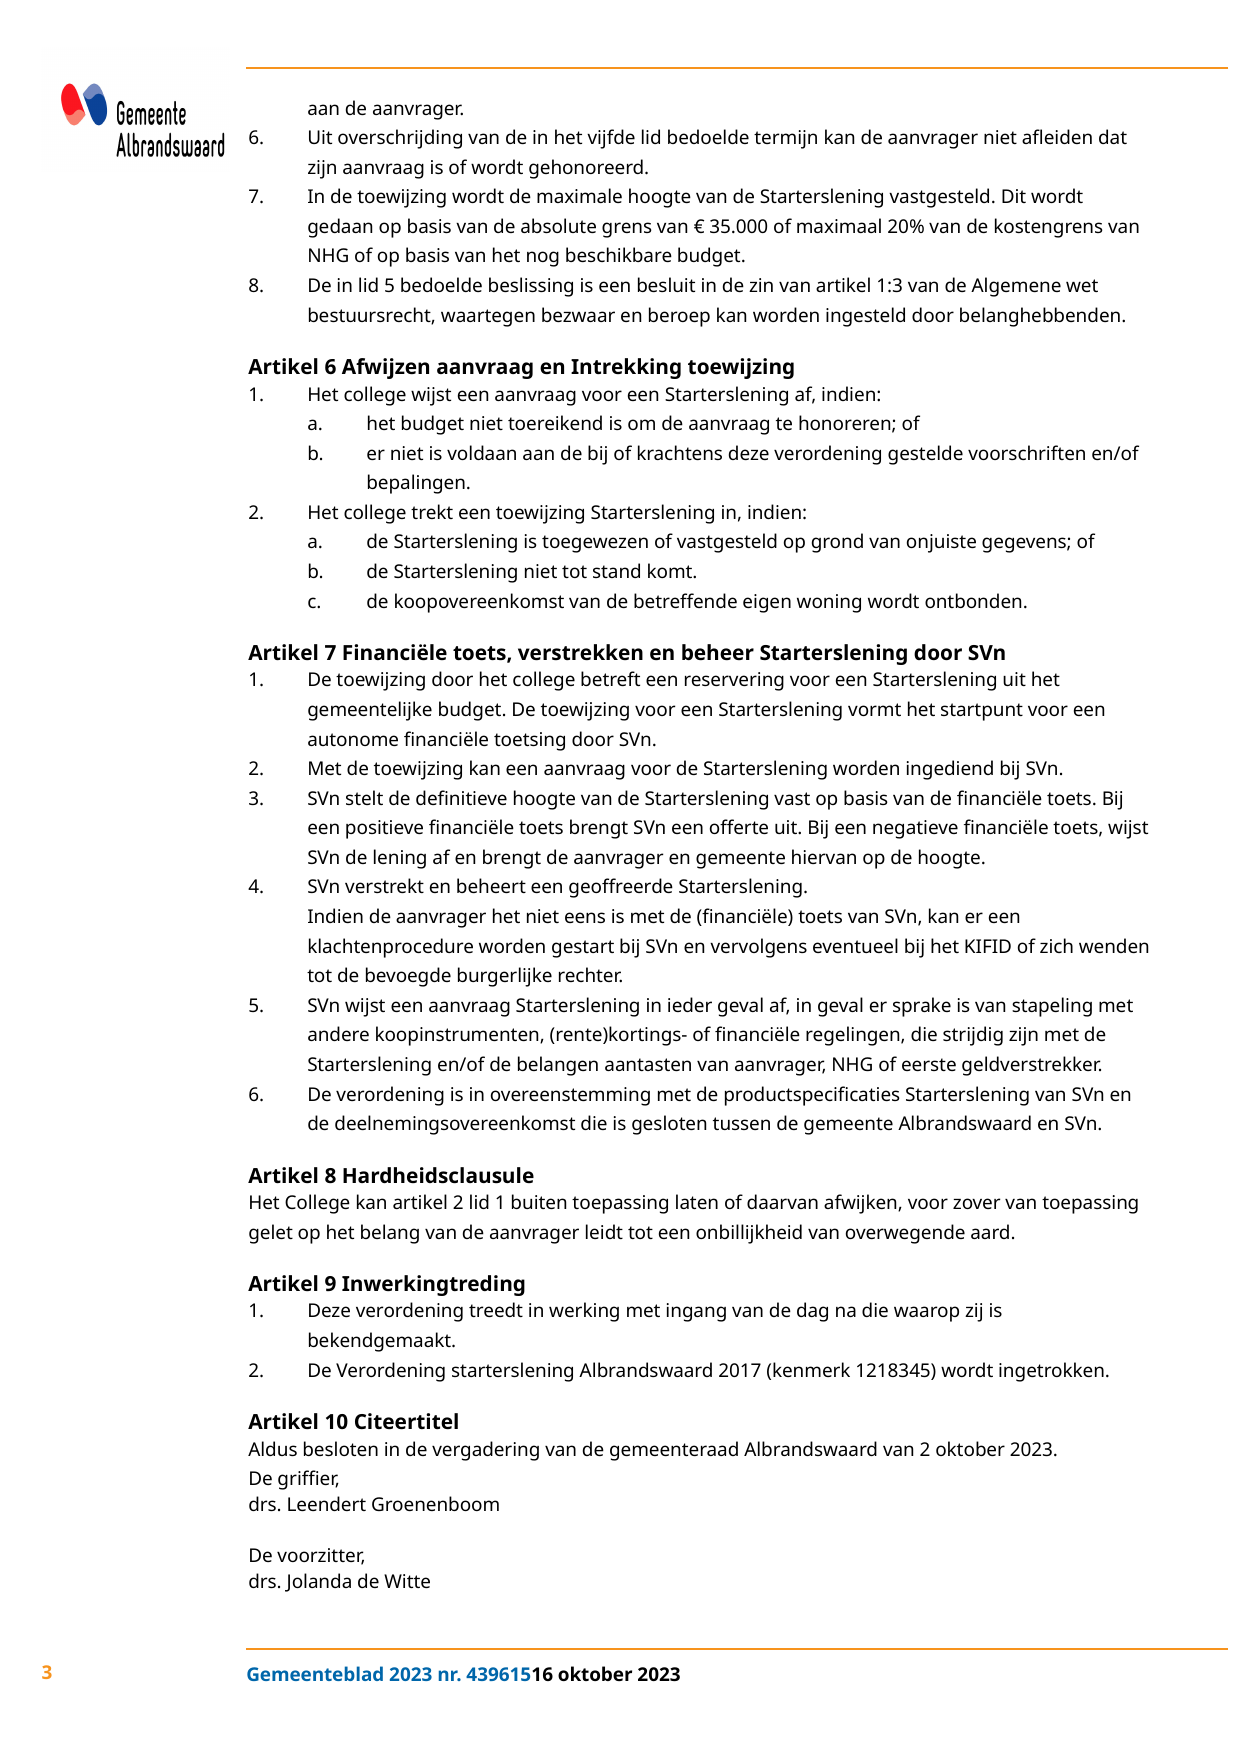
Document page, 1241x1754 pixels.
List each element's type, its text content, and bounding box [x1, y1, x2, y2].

list aan de aanvrager. [248, 95, 1152, 121]
text Artikel 10 Citeertitel [248, 1407, 1152, 1436]
text drs. Leendert Groenenboom [248, 1491, 1152, 1517]
list Het college trekt een toewijzing Starterslening in, indien: [248, 499, 1152, 525]
text Aldus besloten in de vergadering van de gemeenteraad Albrandswaard van 2 oktober 2023. [248, 1436, 1152, 1461]
list Indien de aanvrager het niet eens is met de (financiële) toets van SVn, kan er een klachtenprocedure worden gestart bij SVn en vervolgens eventueel bij het KIFID of zich wenden tot de bevoegde burgerlijke rechter. [248, 903, 1152, 988]
list Het college wijst een aanvraag voor een Starterslening af, indien: [248, 381, 1152, 406]
text De griffier, [248, 1465, 1152, 1491]
list De toewijzing door het college betreft een reservering voor een Starterslening uit het gemeentelijke budget. De toewijzing voor een Starterslening vormt het startpunt voor een autonome financiële toetsing door SVn. [248, 667, 1152, 752]
list Deze verordening treedt in werking met ingang van de dag na die waarop zij is bekendgemaakt. [248, 1298, 1152, 1353]
text drs. Jolanda de Witte [248, 1568, 1152, 1594]
list De Verordening starterslening Albrandswaard 2017 (kenmerk 1218345) wordt ingetrokken. [248, 1357, 1152, 1383]
list de Starterslening niet tot stand komt. [307, 558, 1152, 584]
list SVn stelt de definitieve hoogte van de Starterslening vast op basis van de financiële toets. Bij een positieve financiële toets brengt SVn een offerte uit. Bij een negatieve financiële toets, wijst SVn de lening af en brengt de aanvrager en gemeente hiervan op de hoogte. [248, 785, 1152, 870]
text Het College kan artikel 2 lid 1 buiten toepassing laten of daarvan afwijken, voor zover van toepassing gelet op het belang van de aanvrager leidt tot een onbillijkheid van overwegende aard. [248, 1189, 1152, 1244]
list In de toewijzing wordt de maximale hoogte van de Starterslening vastgesteld. Dit wordt gedaan op basis van de absolute grens van € 35.000 of maximaal 20% van de kostengrens van NHG of op basis van het nog beschikbare budget. [248, 183, 1152, 268]
text Artikel 8 Hardheidsclausule [248, 1161, 1152, 1189]
list de koopovereenkomst van de betreffende eigen woning wordt ontbonden. [307, 588, 1152, 613]
list De in lid 5 bedoelde beslissing is een besluit in de zin van artikel 1:3 van de Algemene wet bestuursrecht, waartegen bezwaar en beroep kan worden ingesteld door belanghebbenden. [248, 272, 1152, 328]
text Artikel 6 Afwijzen aanvraag en Intrekking toewijzing [248, 352, 1152, 381]
list SVn verstrekt en beheert een geoffreerde Starterslening. [248, 874, 1152, 899]
picture [41, 47, 231, 172]
list Met de toewijzing kan een aanvraag voor de Starterslening worden ingediend bij SVn. [248, 755, 1152, 781]
list Uit overschrijding van de in het vijfde lid bedoelde termijn kan de aanvrager niet afleiden dat zijn aanvraag is of wordt gehonoreerd. [248, 124, 1152, 180]
text Artikel 9 Inwerkingtreding [248, 1269, 1152, 1298]
text De voorzitter, [248, 1542, 1152, 1568]
text Artikel 7 Financiële toets, verstrekken en beheer Starterslening door SVn [248, 638, 1152, 667]
list SVn wijst een aanvraag Starterslening in ieder geval af, in geval er sprake is van stapeling met andere koopinstrumenten, (rente)kortings- of financiële regelingen, die strijdig zijn met de Starterslening en/of de belangen aantasten van aanvrager, NHG of eerste geldverstrekker. [248, 992, 1152, 1077]
list de Starterslening is toegewezen of vastgesteld op grond van onjuiste gegevens; of [307, 529, 1152, 554]
list De verordening is in overeenstemming met de productspecificaties Starterslening van SVn en de deelnemingsovereenkomst die is gesloten tussen de gemeente Albrandswaard en SVn. [248, 1081, 1152, 1136]
list er niet is voldaan aan de bij of krachtens deze verordening gestelde voorschriften en/of bepalingen. [307, 440, 1152, 495]
list het budget niet toereikend is om de aanvraag te honoreren; of [307, 410, 1152, 436]
